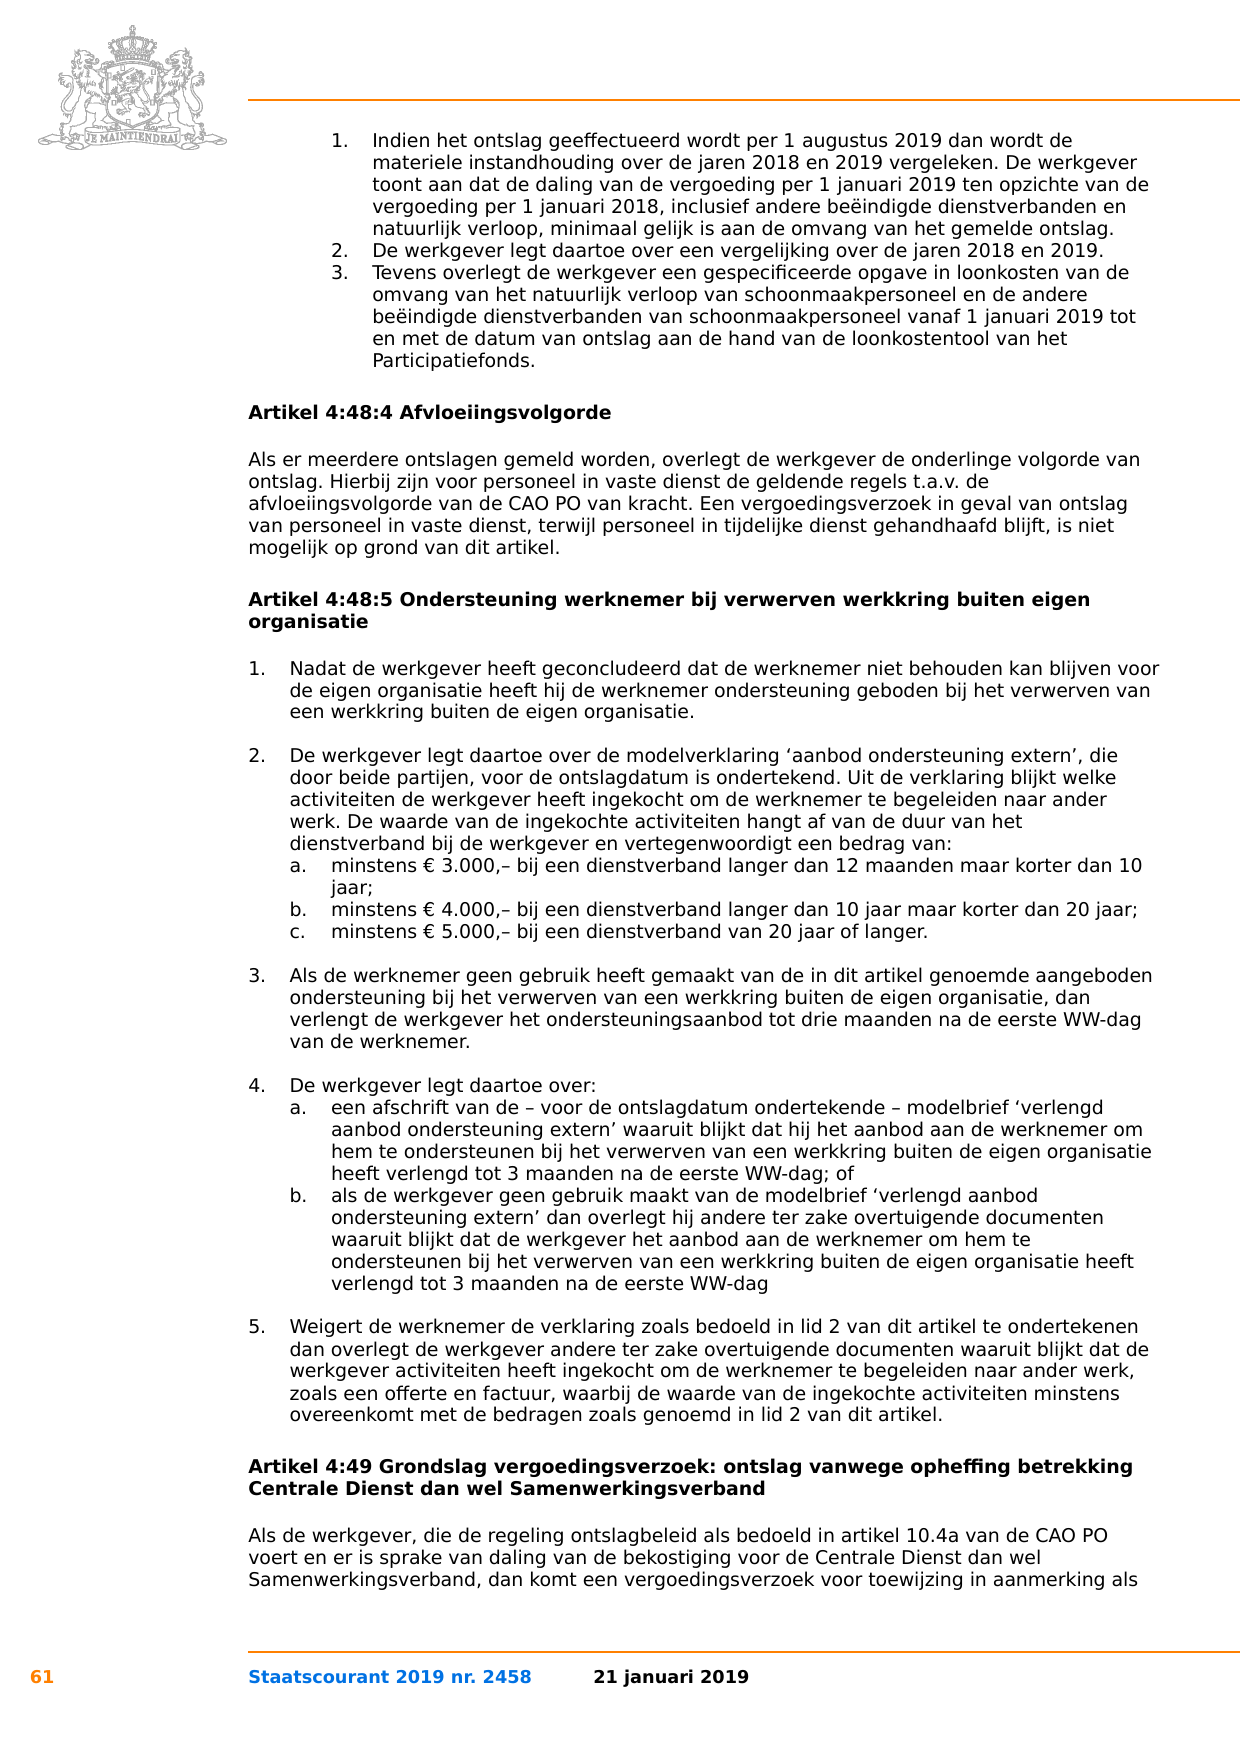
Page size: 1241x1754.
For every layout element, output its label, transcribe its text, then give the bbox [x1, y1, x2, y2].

subtitle Artikel 4:48:5 Ondersteuning werknemer bij verwerven werkkring buiten eigen organisatie [248, 588, 1163, 632]
text 3. Als de werknemer geen gebruik heeft gemaakt van de in dit artikel genoemde aangeboden ondersteuning bij het verwerven van een werkkring buiten de eigen organisatie, dan verlengt de werkgever het ondersteuningsaanbod tot drie maanden na de eerste WW-dag van de werknemer. [248, 965, 1163, 1053]
text 5. Weigert de werknemer de verklaring zoals bedoeld in lid 2 van dit artikel te ondertekenen dan overlegt de werkgever andere ter zake overtuigende documenten waaruit blijkt dat de werkgever activiteiten heeft ingekocht om de werknemer te begeleiden naar ander werk, zoals een offerte en factuur, waarbij de waarde van de ingekochte activiteiten minstens overeenkomt met de bedragen zoals genoemd in lid 2 van dit artikel. [248, 1316, 1163, 1426]
text 1. Nadat de werkgever heeft geconcludeerd dat de werknemer niet behouden kan blijven voor de eigen organisatie heeft hij de werknemer ondersteuning geboden bij het verwerven van een werkkring buiten de eigen organisatie. [248, 657, 1163, 723]
text 4. De werkgever legt daartoe over: [248, 1075, 1163, 1097]
text b. minstens € 4.000,– bij een dienstverband langer dan 10 jaar maar korter dan 20 jaar; [289, 899, 1163, 921]
text 3. Tevens overlegt de werkgever een gespecificeerde opgave in loonkosten van de omvang van het natuurlijk verloop van schoonmaakpersoneel en de andere beëindigde dienstverbanden van schoonmaakpersoneel vanaf 1 januari 2019 tot en met de datum van ontslag aan de hand van de loonkostentool van het Participatiefonds. [331, 262, 1163, 372]
text 2. De werkgever legt daartoe over de modelverklaring ‘aanbod ondersteuning extern’, die door beide partijen, voor de ontslagdatum is ondertekend. Uit de verklaring blijkt welke activiteiten de werkgever heeft ingekocht om de werknemer te begeleiden naar ander werk. De waarde van de ingekochte activiteiten hangt af van de duur van het dienstverband bij de werkgever en vertegenwoordigt een bedrag van: [248, 745, 1163, 855]
text b. als de werkgever geen gebruik maakt van de modelbrief ‘verlengd aanbod ondersteuning extern’ dan overlegt hij andere ter zake overtuigende documenten waaruit blijkt dat de werkgever het aanbod aan de werknemer om hem te ondersteunen bij het verwerven van een werkkring buiten de eigen organisatie heeft verlengd tot 3 maanden na de eerste WW-dag [289, 1185, 1163, 1294]
picture [38, 25, 227, 150]
text Als er meerdere ontslagen gemeld worden, overlegt de werkgever de onderlinge volgorde van ontslag. Hierbij zijn voor personeel in vaste dienst de geldende regels t.a.v. de afvloeiingsvolgorde van de CAO PO van kracht. Een vergoedingsverzoek in geval van ontslag van personeel in vaste dienst, terwijl personeel in tijdelijke dienst gehandhaafd blijft, is niet mogelijk op grond van dit artikel. [248, 449, 1163, 558]
text a. een afschrift van de – voor de ontslagdatum ondertekende – modelbrief ‘verlengd aanbod ondersteuning extern’ waaruit blijkt dat hij het aanbod aan de werknemer om hem te ondersteunen bij het verwerven van een werkkring buiten de eigen organisatie heeft verlengd tot 3 maanden na de eerste WW-dag; of [289, 1097, 1163, 1185]
text 2. De werkgever legt daartoe over een vergelijking over de jaren 2018 en 2019. [331, 240, 1163, 262]
text 1. Indien het ontslag geeffectueerd wordt per 1 augustus 2019 dan wordt de materiele instandhouding over de jaren 2018 en 2019 vergeleken. De werkgever toont aan dat de daling van de vergoeding per 1 januari 2019 ten opzichte van de vergoeding per 1 januari 2018, inclusief andere beëindigde dienstverbanden en natuurlijk verloop, minimaal gelijk is aan de omvang van het gemelde ontslag. [331, 130, 1163, 240]
subtitle Artikel 4:48:4 Afvloeiingsvolgorde [248, 402, 1163, 424]
text Als de werkgever, die de regeling ontslagbeleid als bedoeld in artikel 10.4a van de CAO PO voert en er is sprake van daling van de bekostiging voor de Centrale Dienst dan wel Samenwerkingsverband, dan komt een vergoedingsverzoek voor toewijzing in aanmerking als [248, 1525, 1163, 1591]
text a. minstens € 3.000,– bij een dienstverband langer dan 12 maanden maar korter dan 10 jaar; [289, 855, 1163, 899]
text c. minstens € 5.000,– bij een dienstverband van 20 jaar of langer. [289, 921, 1163, 943]
subtitle Artikel 4:49 Grondslag vergoedingsverzoek: ontslag vanwege opheffing betrekking Centrale Dienst dan wel Samenwerkingsverband [248, 1456, 1163, 1500]
